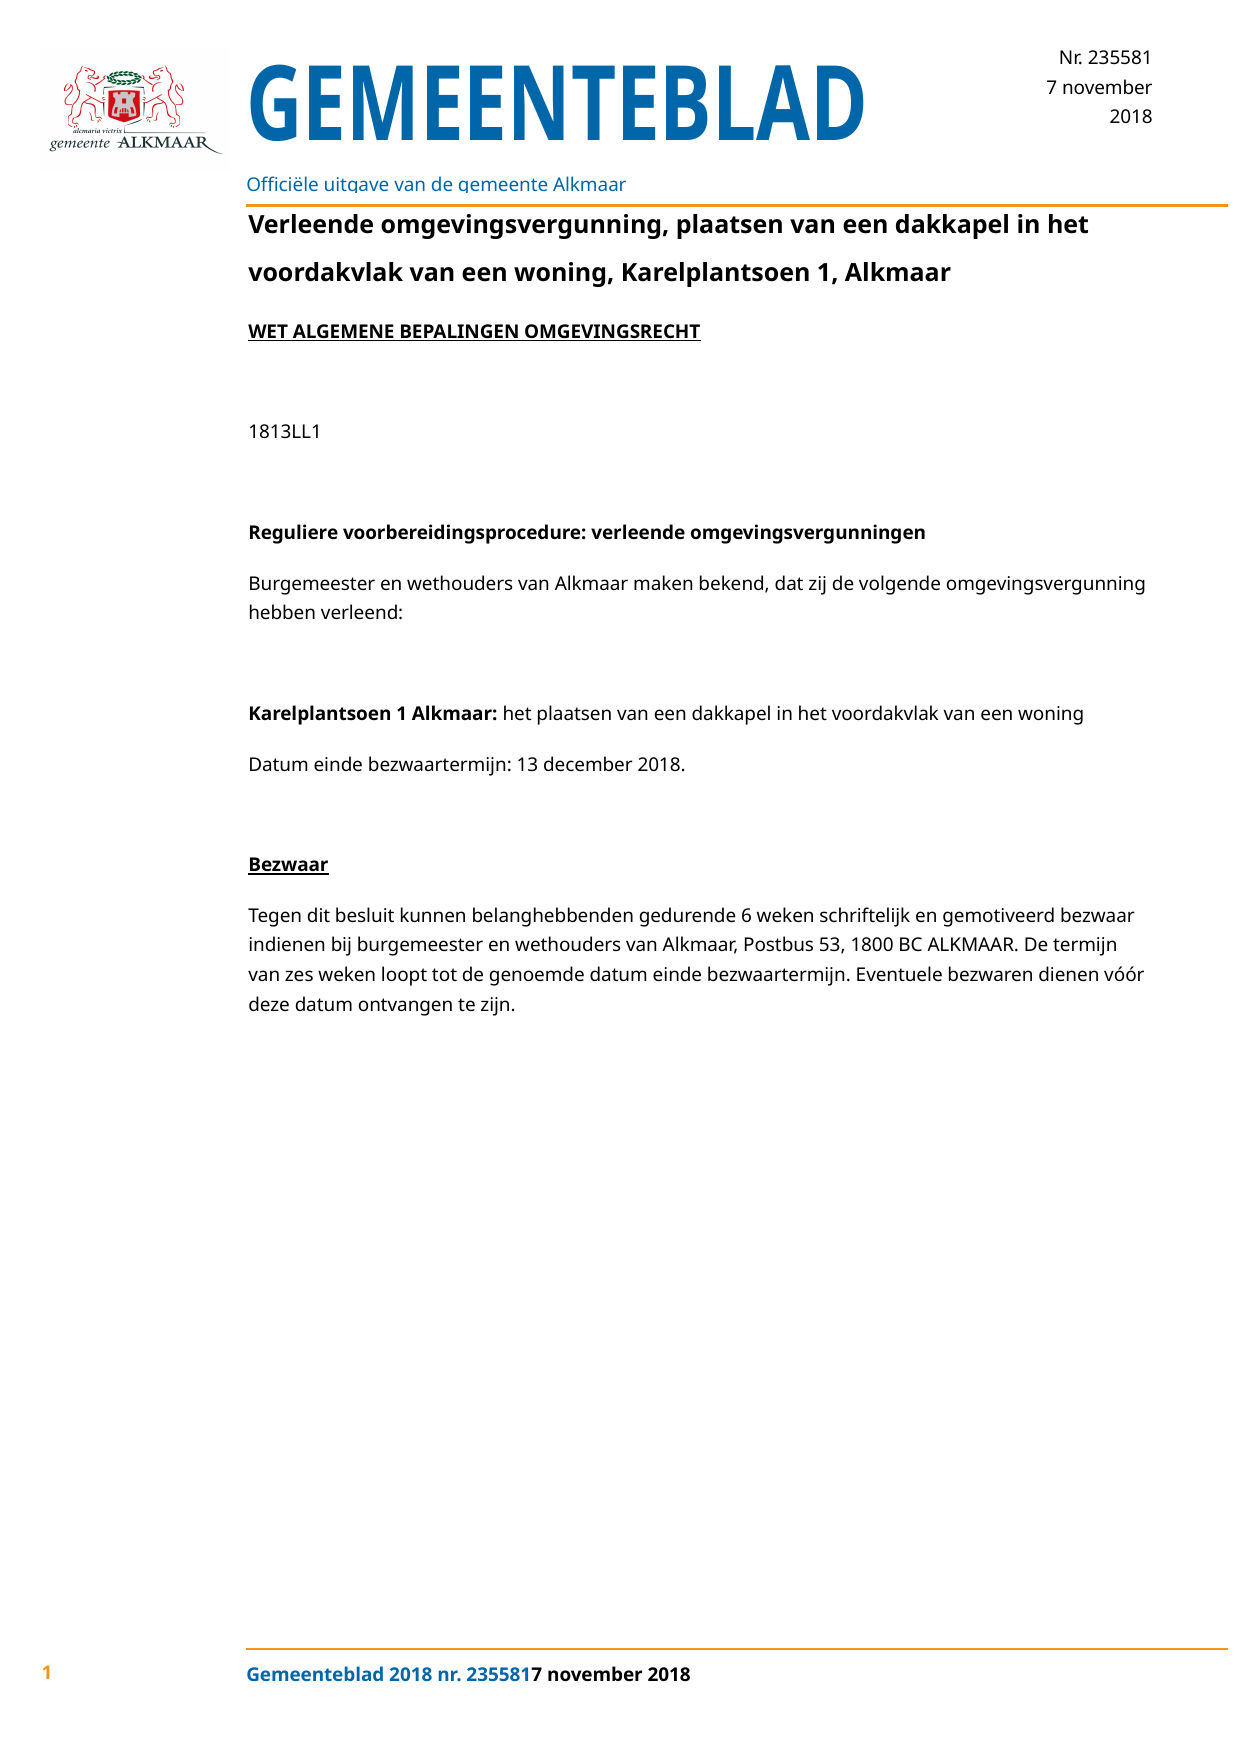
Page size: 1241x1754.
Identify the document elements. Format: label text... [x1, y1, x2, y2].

text Bezwaar [248, 852, 1152, 877]
text 1813LL1 [248, 419, 1152, 444]
text Burgemeester en wethouders van Alkmaar maken bekend, dat zij de volgende omgevingsvergunning hebben verleend: [248, 570, 1152, 625]
picture [41, 47, 231, 172]
text Karelplantsoen 1 Alkmaar: het plaatsen van een dakkapel in het voordakvlak van een woning [248, 700, 1152, 726]
text Tegen dit besluit kunnen belanghebbenden gedurende 6 weken schriftelijk en gemotiveerd bezwaar indienen bij burgemeester en wethouders van Alkmaar, Postbus 53, 1800 BC ALKMAAR. De termijn van zes weken loopt tot de genoemde datum einde bezwaartermijn. Eventuele bezwaren dienen vóór deze datum ontvangen te zijn. [248, 902, 1152, 1017]
text Reguliere voorbereidingsprocedure: verleende omgevingsvergunningen [248, 519, 1152, 545]
text WET ALGEMENE BEPALINGEN OMGEVINGSRECHT [248, 318, 1152, 344]
text Verleende omgevingsvergunning, plaatsen van een dakkapel in het voordakvlak van een woning, Karelplantsoen 1, Alkmaar [248, 207, 1152, 288]
text Datum einde bezwaartermijn: 13 december 2018. [248, 751, 1152, 777]
